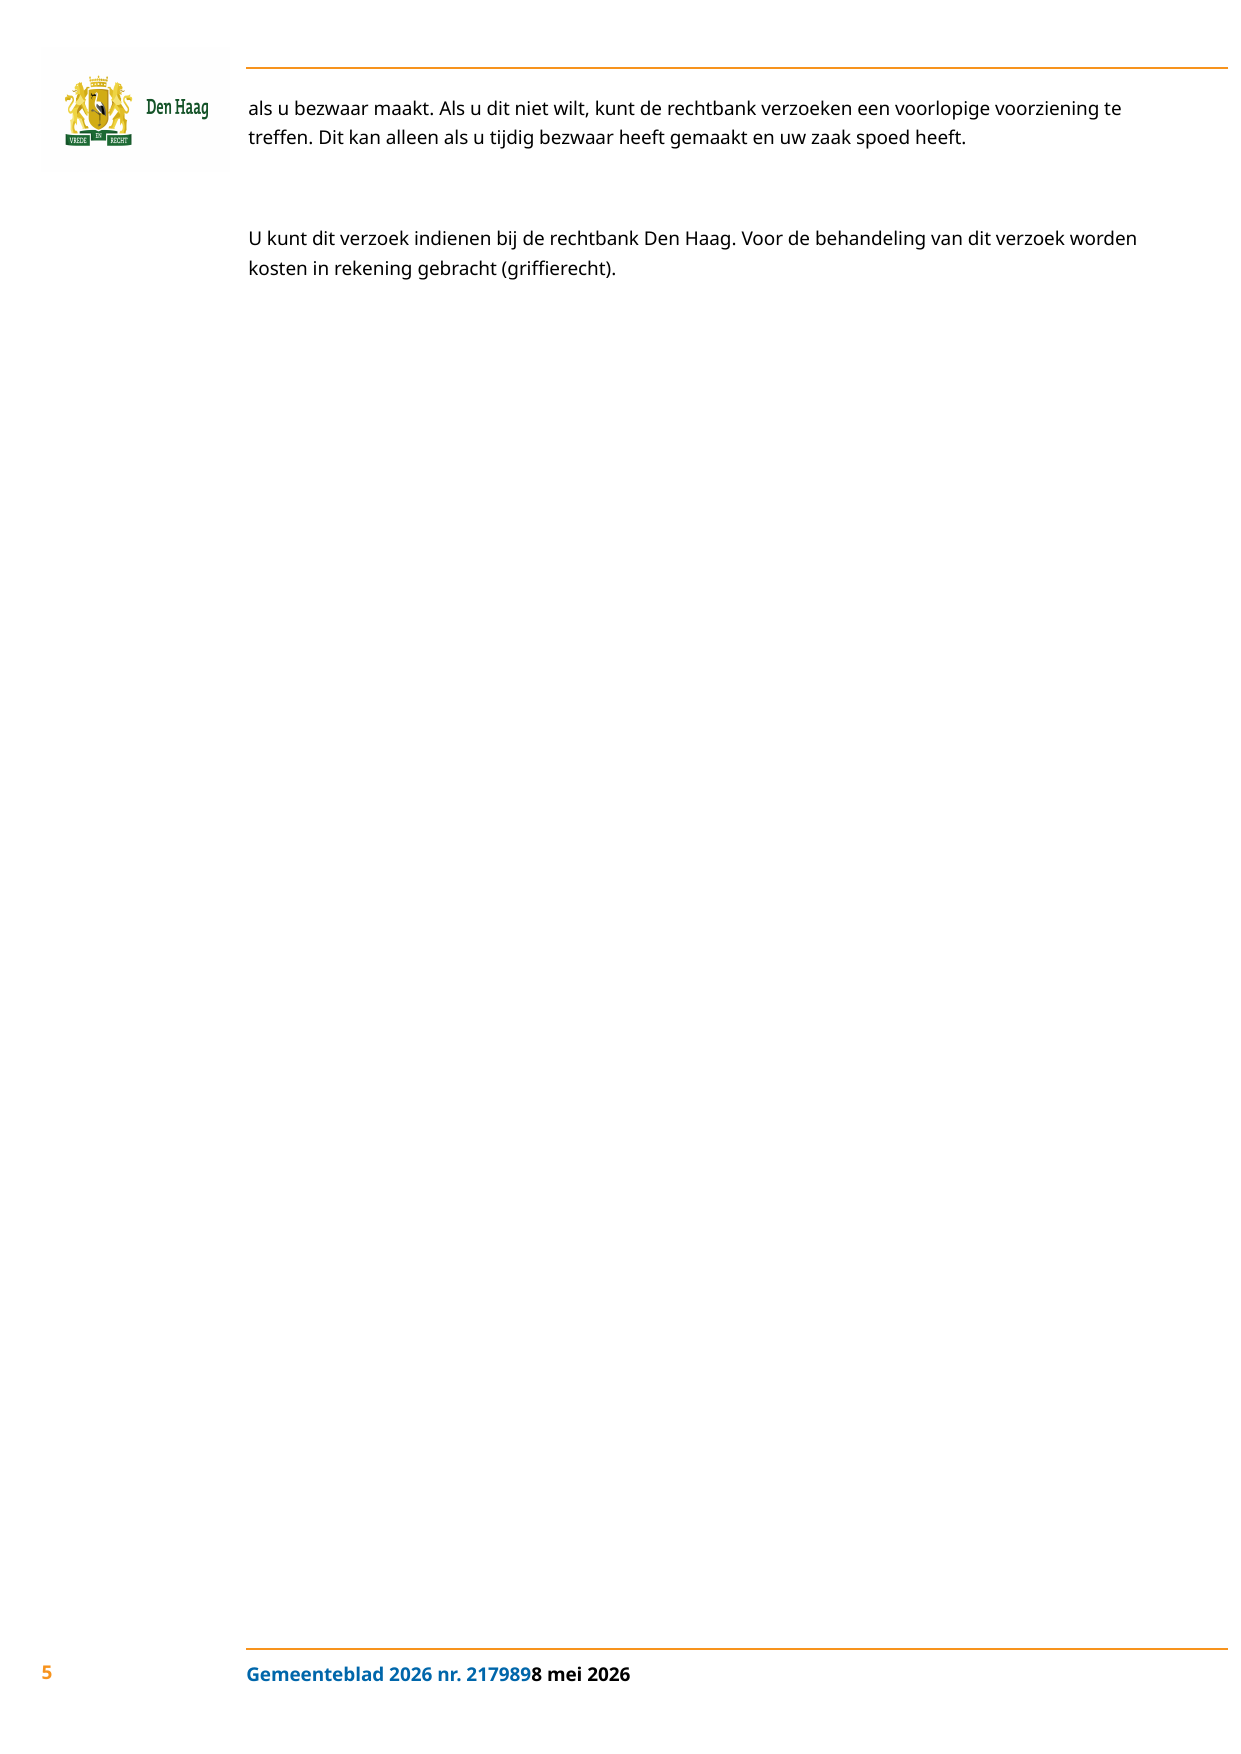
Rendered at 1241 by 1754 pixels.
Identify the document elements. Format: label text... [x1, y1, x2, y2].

picture [41, 47, 231, 172]
text als u bezwaar maakt. Als u dit niet wilt, kunt de rechtbank verzoeken een voorlopige voorziening te treffen. Dit kan alleen als u tijdig bezwaar heeft gemaakt en uw zaak spoed heeft. [248, 95, 1152, 150]
text U kunt dit verzoek indienen bij de rechtbank Den Haag. Voor de behandeling van dit verzoek worden kosten in rekening gebracht (griffierecht). [248, 225, 1152, 281]
